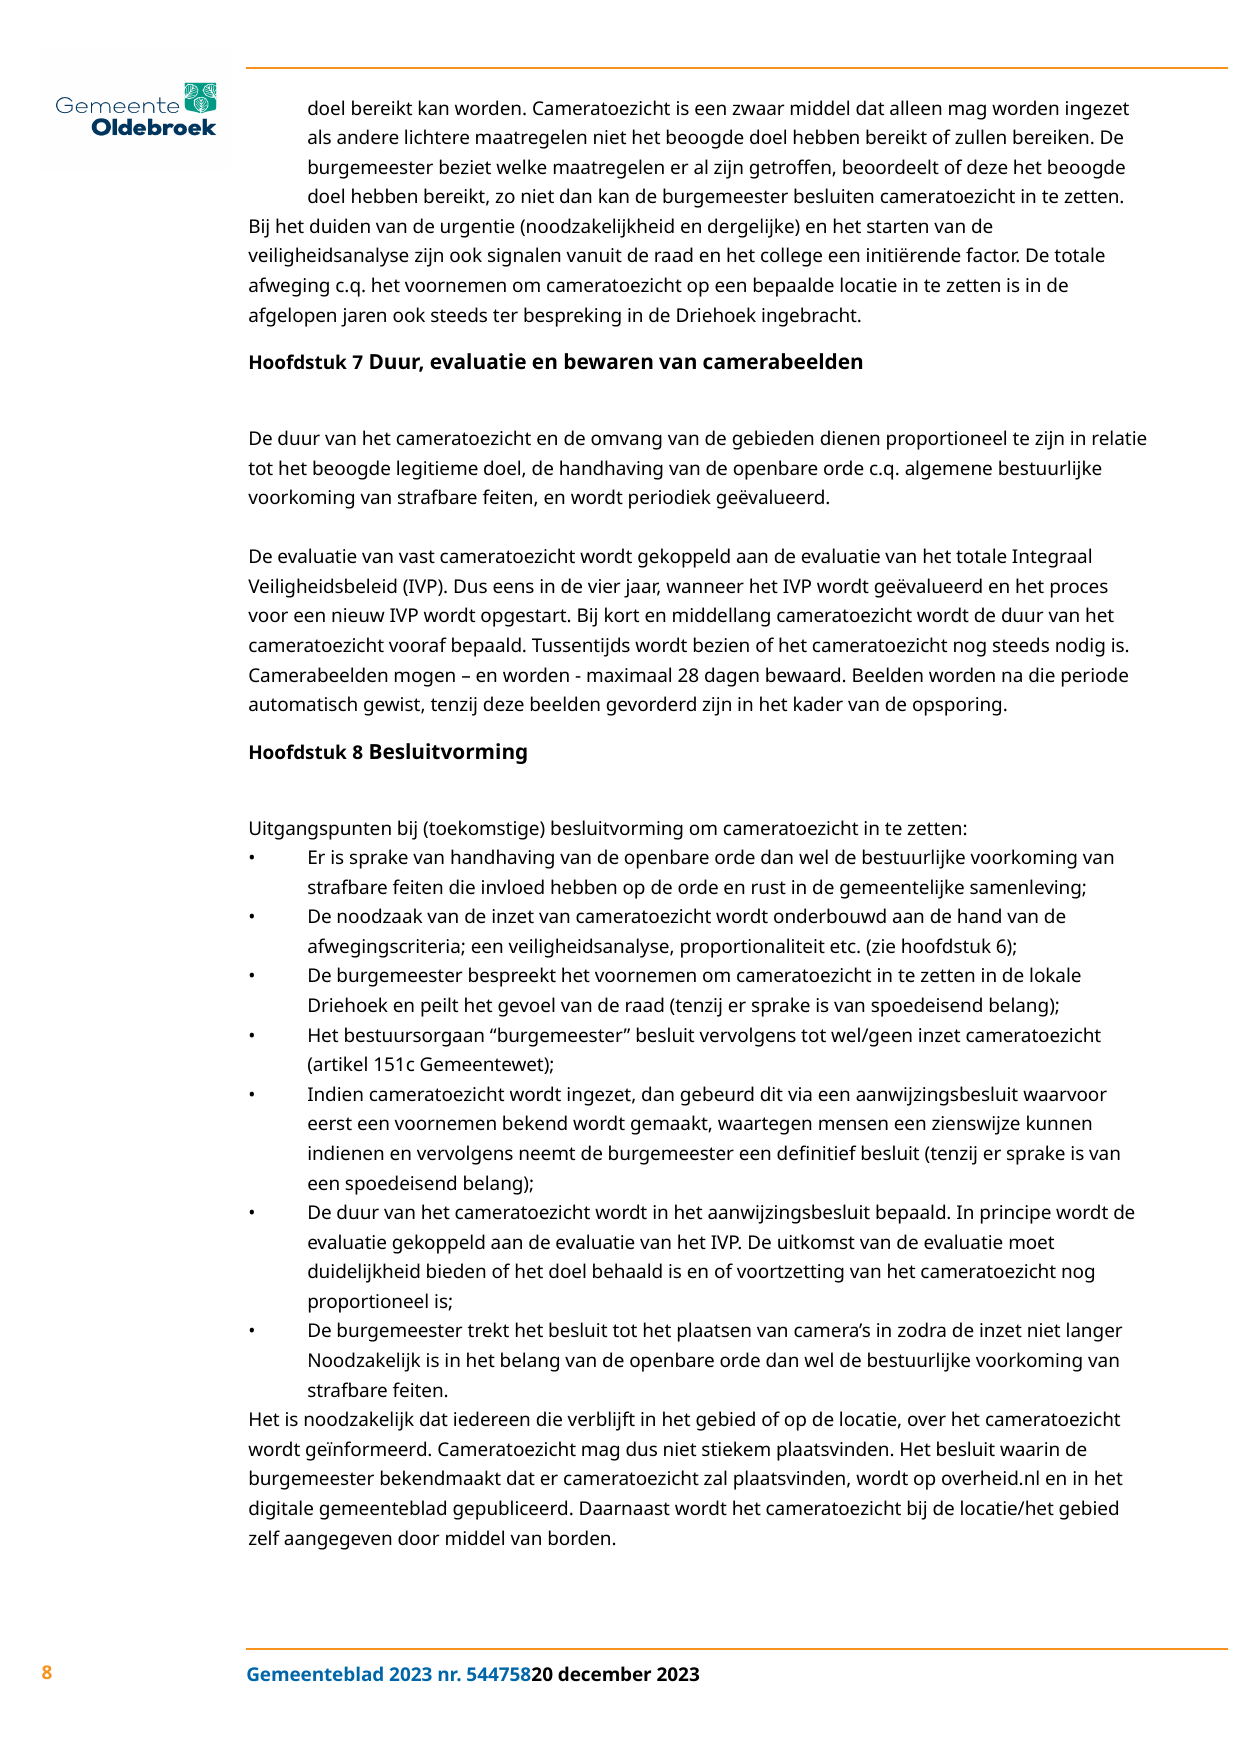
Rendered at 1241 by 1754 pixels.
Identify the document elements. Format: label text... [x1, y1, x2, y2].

list Het bestuursorgaan “burgemeester” besluit vervolgens tot wel/geen inzet cameratoezicht (artikel 151c Gemeentewet); [248, 1022, 1152, 1077]
list De noodzaak van de inzet van cameratoezicht wordt onderbouwd aan de hand van de afwegingscriteria; een veiligheidsanalyse, proportionaliteit etc. (zie hoofdstuk 6); [248, 903, 1152, 959]
list De duur van het cameratoezicht wordt in het aanwijzingsbesluit bepaald. In principe wordt de evaluatie gekoppeld aan de evaluatie van het IVP. De uitkomst van de evaluatie moet duidelijkheid bieden of het doel behaald is en of voortzetting van het cameratoezicht nog proportioneel is; [248, 1199, 1152, 1314]
list doel bereikt kan worden. Cameratoezicht is een zwaar middel dat alleen mag worden ingezet als andere lichtere maatregelen niet het beoogde doel hebben bereikt of zullen bereiken. De burgemeester beziet welke maatregelen er al zijn getroffen, beoordeelt of deze het beoogde doel hebben bereikt, zo niet dan kan de burgemeester besluiten cameratoezicht in te zetten. [248, 95, 1152, 209]
text Het is noodzakelijk dat iedereen die verblijft in het gebied of op de locatie, over het cameratoezicht wordt geïnformeerd. Cameratoezicht mag dus niet stiekem plaatsvinden. Het besluit waarin de burgemeester bekendmaakt dat er cameratoezicht zal plaatsvinden, wordt op overheid.nl en in het digitale gemeenteblad gepubliceerd. Daarnaast wordt het cameratoezicht bij de locatie/het gebied zelf aangegeven door middel van borden. [248, 1406, 1152, 1551]
list De burgemeester trekt het besluit tot het plaatsen van camera’s in zodra de inzet niet langer [248, 1318, 1152, 1343]
text De evaluatie van vast cameratoezicht wordt gekoppeld aan de evaluatie van het totale Integraal Veiligheidsbeleid (IVP). Dus eens in de vier jaar, wanneer het IVP wordt geëvalueerd en het proces voor een nieuw IVP wordt opgestart. Bij kort en middellang cameratoezicht wordt de duur van het cameratoezicht vooraf bepaald. Tussentijds wordt bezien of het cameratoezicht nog steeds nodig is. Camerabeelden mogen – en worden - maximaal 28 dagen bewaard. Beelden worden na die periode automatisch gewist, tenzij deze beelden gevorderd zijn in het kader van de opsporing. [248, 543, 1152, 717]
text Hoofdstuk 7 Duur, evaluatie en bewaren van camerabeelden [248, 347, 1152, 376]
text De duur van het cameratoezicht en de omvang van de gebieden dienen proportioneel te zijn in relatie tot het beoogde legitieme doel, de handhaving van de openbare orde c.q. algemene bestuurlijke voorkoming van strafbare feiten, en wordt periodiek geëvalueerd. [248, 425, 1152, 510]
list De burgemeester bespreekt het voornemen om cameratoezicht in te zetten in de lokale Driehoek en peilt het gevoel van de raad (tenzij er sprake is van spoedeisend belang); [248, 963, 1152, 1018]
list Noodzakelijk is in het belang van de openbare orde dan wel de bestuurlijke voorkoming van strafbare feiten. [248, 1347, 1152, 1403]
text Uitgangspunten bij (toekomstige) besluitvorming om cameratoezicht in te zetten: [248, 815, 1152, 841]
text Bij het duiden van de urgentie (noodzakelijkheid en dergelijke) en het starten van de veiligheidsanalyse zijn ook signalen vanuit de raad en het college een initiërende factor. De totale afweging c.q. het voornemen om cameratoezicht op een bepaalde locatie in te zetten is in de afgelopen jaren ook steeds ter bespreking in de Driehoek ingebracht. [248, 213, 1152, 328]
text Hoofdstuk 8 Besluitvorming [248, 737, 1152, 766]
list Er is sprake van handhaving van de openbare orde dan wel de bestuurlijke voorkoming van strafbare feiten die invloed hebben op de orde en rust in de gemeentelijke samenleving; [248, 844, 1152, 900]
list Indien cameratoezicht wordt ingezet, dan gebeurd dit via een aanwijzingsbesluit waarvoor eerst een voornemen bekend wordt gemaakt, waartegen mensen een zienswijze kunnen indienen en vervolgens neemt de burgemeester een definitief besluit (tenzij er sprake is van een spoedeisend belang); [248, 1081, 1152, 1196]
picture [41, 47, 231, 172]
